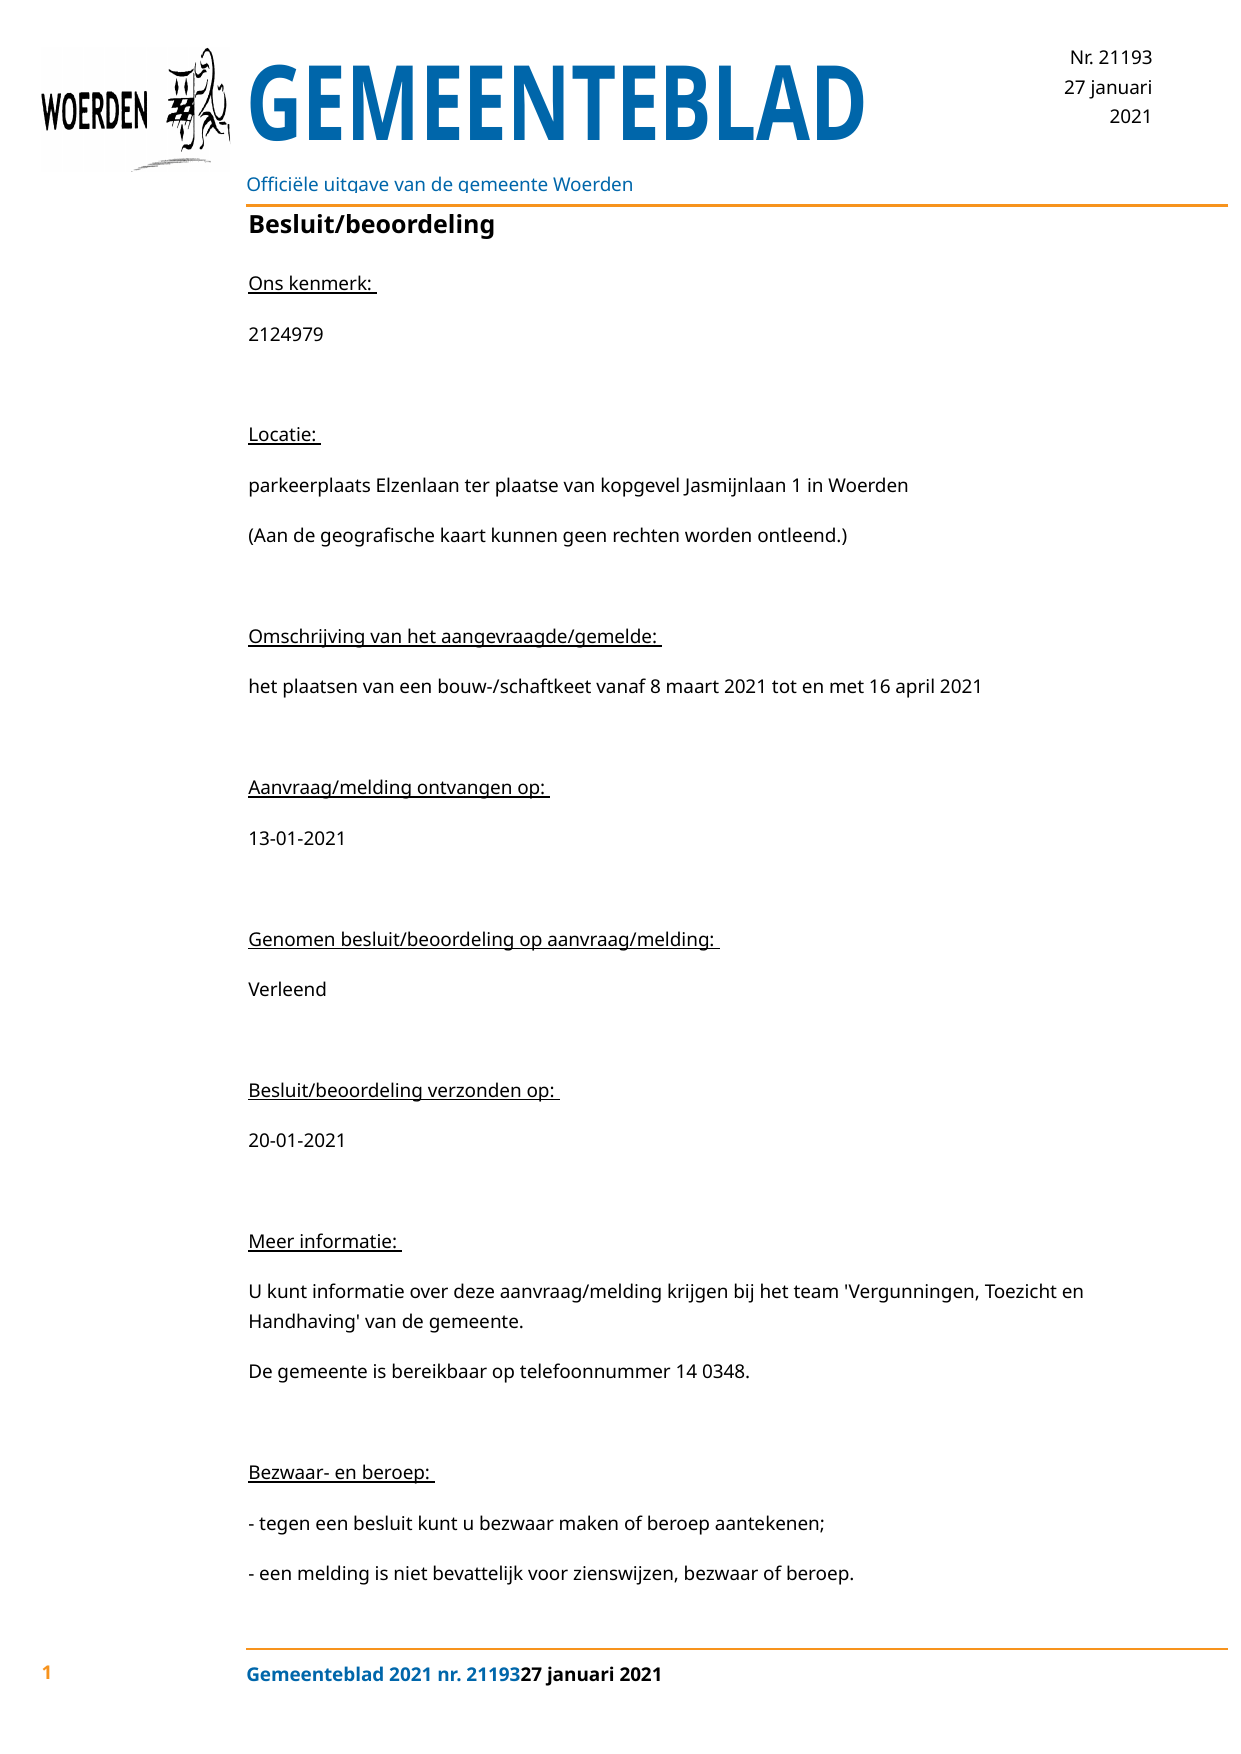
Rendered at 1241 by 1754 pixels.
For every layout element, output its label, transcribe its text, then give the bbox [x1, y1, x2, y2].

text - tegen een besluit kunt u bezwaar maken of beroep aantekenen; [248, 1510, 1152, 1536]
text 13-01-2021 [248, 825, 1152, 851]
text Meer informatie: [248, 1228, 1152, 1254]
text Locatie: [248, 422, 1152, 447]
text Genomen besluit/beoordeling op aanvraag/melding: [248, 926, 1152, 951]
picture [41, 47, 231, 172]
text Besluit/beoordeling [248, 207, 1152, 241]
text Omschrijving van het aangevraagde/gemelde: [248, 623, 1152, 649]
text (Aan de geografische kaart kunnen geen rechten worden ontleend.) [248, 522, 1152, 548]
text U kunt informatie over deze aanvraag/melding krijgen bij het team 'Vergunningen, Toezicht en Handhaving' van de gemeente. [248, 1279, 1152, 1334]
text Aanvraag/melding ontvangen op: [248, 774, 1152, 800]
text het plaatsen van een bouw-/schaftkeet vanaf 8 maart 2021 tot en met 16 april 2021 [248, 674, 1152, 699]
text 20-01-2021 [248, 1127, 1152, 1153]
text Ons kenmerk: [248, 270, 1152, 296]
text parkeerplaats Elzenlaan ter plaatse van kopgevel Jasmijnlaan 1 in Woerden [248, 472, 1152, 498]
text Verleend [248, 976, 1152, 1002]
text Besluit/beoordeling verzonden op: [248, 1077, 1152, 1103]
text - een melding is niet bevattelijk voor zienswijzen, bezwaar of beroep. [248, 1560, 1152, 1586]
text De gemeente is bereikbaar op telefoonnummer 14 0348. [248, 1359, 1152, 1384]
text Bezwaar- en beroep: [248, 1459, 1152, 1485]
text 2124979 [248, 321, 1152, 346]
